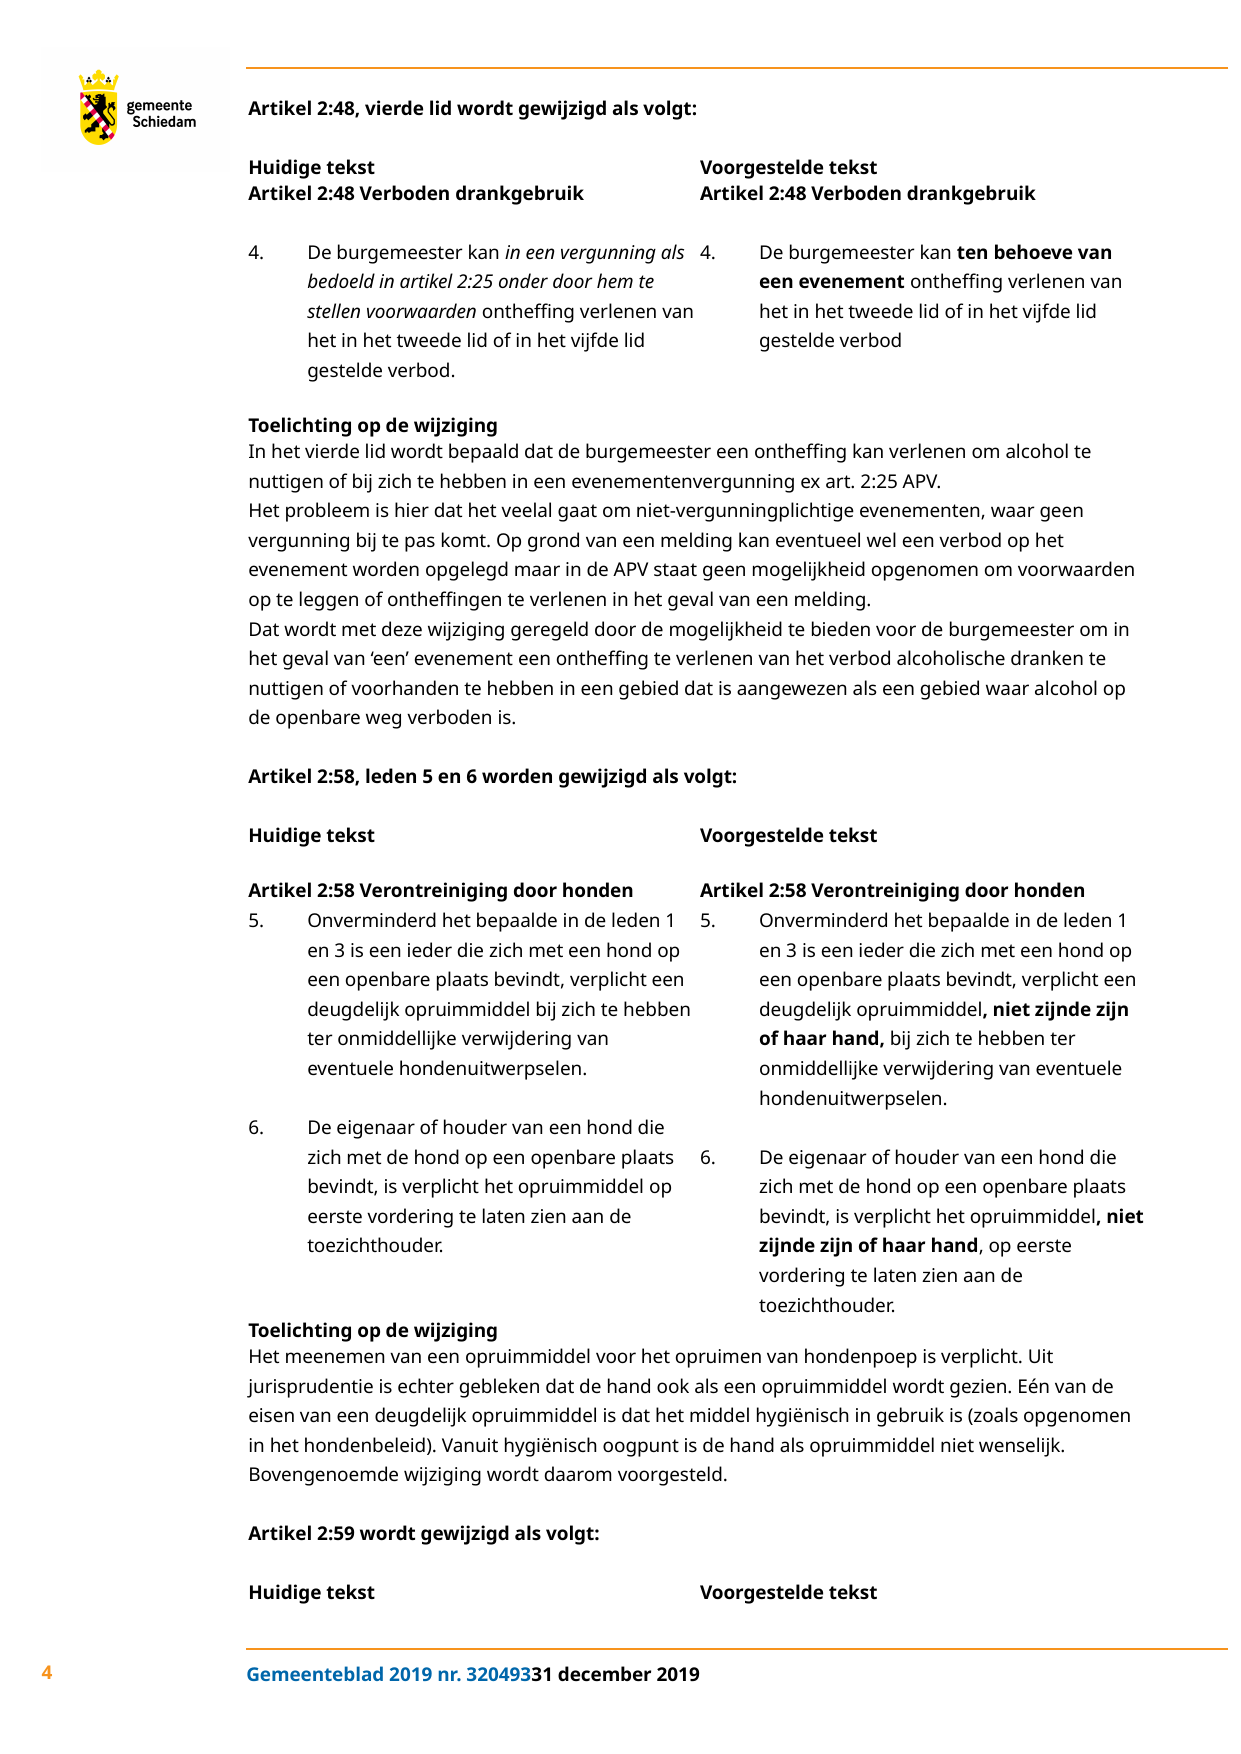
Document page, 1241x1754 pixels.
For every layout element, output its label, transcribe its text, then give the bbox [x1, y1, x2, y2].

table_cell Artikel 2:58 Verontreiniging door honden Onverminderd het bepaalde in de leden 1 en 3 is een ieder die zich met een hond op een openbare plaats bevindt, verplicht een deugdelijk opruimmiddel bij zich te hebben ter onmiddellijke verwijdering van eventuele hondenuitwerpselen. De eigenaar of houder van een hond die zich met de hond op een openbare plaats bevindt, is verplicht het opruimmiddel op eerste vordering te laten zien aan de toezichthouder. [248, 848, 700, 1318]
table_header Voorgestelde tekst [700, 154, 1152, 180]
table_cell In het vierde lid wordt bepaald dat de burgemeester een ontheffing kan verlenen om alcohol te nuttigen of bij zich te hebben in een evenementenvergunning ex art. 2:25 APV. Het probleem is hier dat het veelal gaat om niet-vergunningplichtige evenementen, waar geen vergunning bij te pas komt. Op grond van een melding kan eventueel wel een verbod op het evenement worden opgelegd maar in de APV staat geen mogelijkheid opgenomen om voorwaarden op te leggen of ontheffingen te verlenen in het geval van een melding. Dat wordt met deze wijziging geregeld door de mogelijkheid te bieden voor de burgemeester om in het geval van ‘een’ evenement een ontheffing te verlenen van het verbod alcoholische dranken te nuttigen of voorhanden te hebben in een gebied dat is aangewezen als een gebied waar alcohol op de openbare weg verboden is. [248, 438, 1152, 730]
table_cell Het meenemen van een opruimmiddel voor het opruimen van hondenpoep is verplicht. Uit jurisprudentie is echter gebleken dat de hand ook als een opruimmiddel wordt gezien. Eén van de eisen van een deugdelijk opruimmiddel is dat het middel hygiënisch in gebruik is (zoals opgenomen in het hondenbeleid). Vanuit hygiënisch oogpunt is de hand als opruimmiddel niet wenselijk. Bovengenoemde wijziging wordt daarom voorgesteld. [248, 1343, 1152, 1487]
table_cell Toelichting op de wijziging [248, 413, 1152, 438]
picture [41, 47, 231, 172]
text Artikel 2:59 wordt gewijzigd als volgt: [248, 1520, 1152, 1546]
table_cell Artikel 2:58 Verontreiniging door honden Onverminderd het bepaalde in de leden 1 en 3 is een ieder die zich met een hond op een openbare plaats bevindt, verplicht een deugdelijk opruimmiddel, niet zijnde zijn of haar hand, bij zich te hebben ter onmiddellijke verwijdering van eventuele hondenuitwerpselen. De eigenaar of houder van een hond die zich met de hond op een openbare plaats bevindt, is verplicht het opruimmiddel, niet zijnde zijn of haar hand, op eerste vordering te laten zien aan de toezichthouder. [700, 848, 1152, 1318]
table_header Voorgestelde tekst [700, 1580, 1152, 1605]
text Artikel 2:48, vierde lid wordt gewijzigd als volgt: [248, 95, 1152, 121]
table_header Huidige tekst [248, 1580, 700, 1605]
table_cell Artikel 2:48 Verboden drankgebruik De burgemeester kan in een vergunning als bedoeld in artikel 2:25 onder door hem te stellen voorwaarden ontheffing verlenen van het in het tweede lid of in het vijfde lid gestelde verbod. [248, 180, 700, 413]
table_cell Toelichting op de wijziging [248, 1318, 1152, 1343]
text Artikel 2:58, leden 5 en 6 worden gewijzigd als volgt: [248, 763, 1152, 789]
table_cell Artikel 2:48 Verboden drankgebruik De burgemeester kan ten behoeve van een evenement ontheffing verlenen van het in het tweede lid of in het vijfde lid gestelde verbod [700, 180, 1152, 413]
table_header Voorgestelde tekst [700, 823, 1152, 848]
table_header Huidige tekst [248, 823, 700, 848]
table_header Huidige tekst [248, 154, 700, 180]
